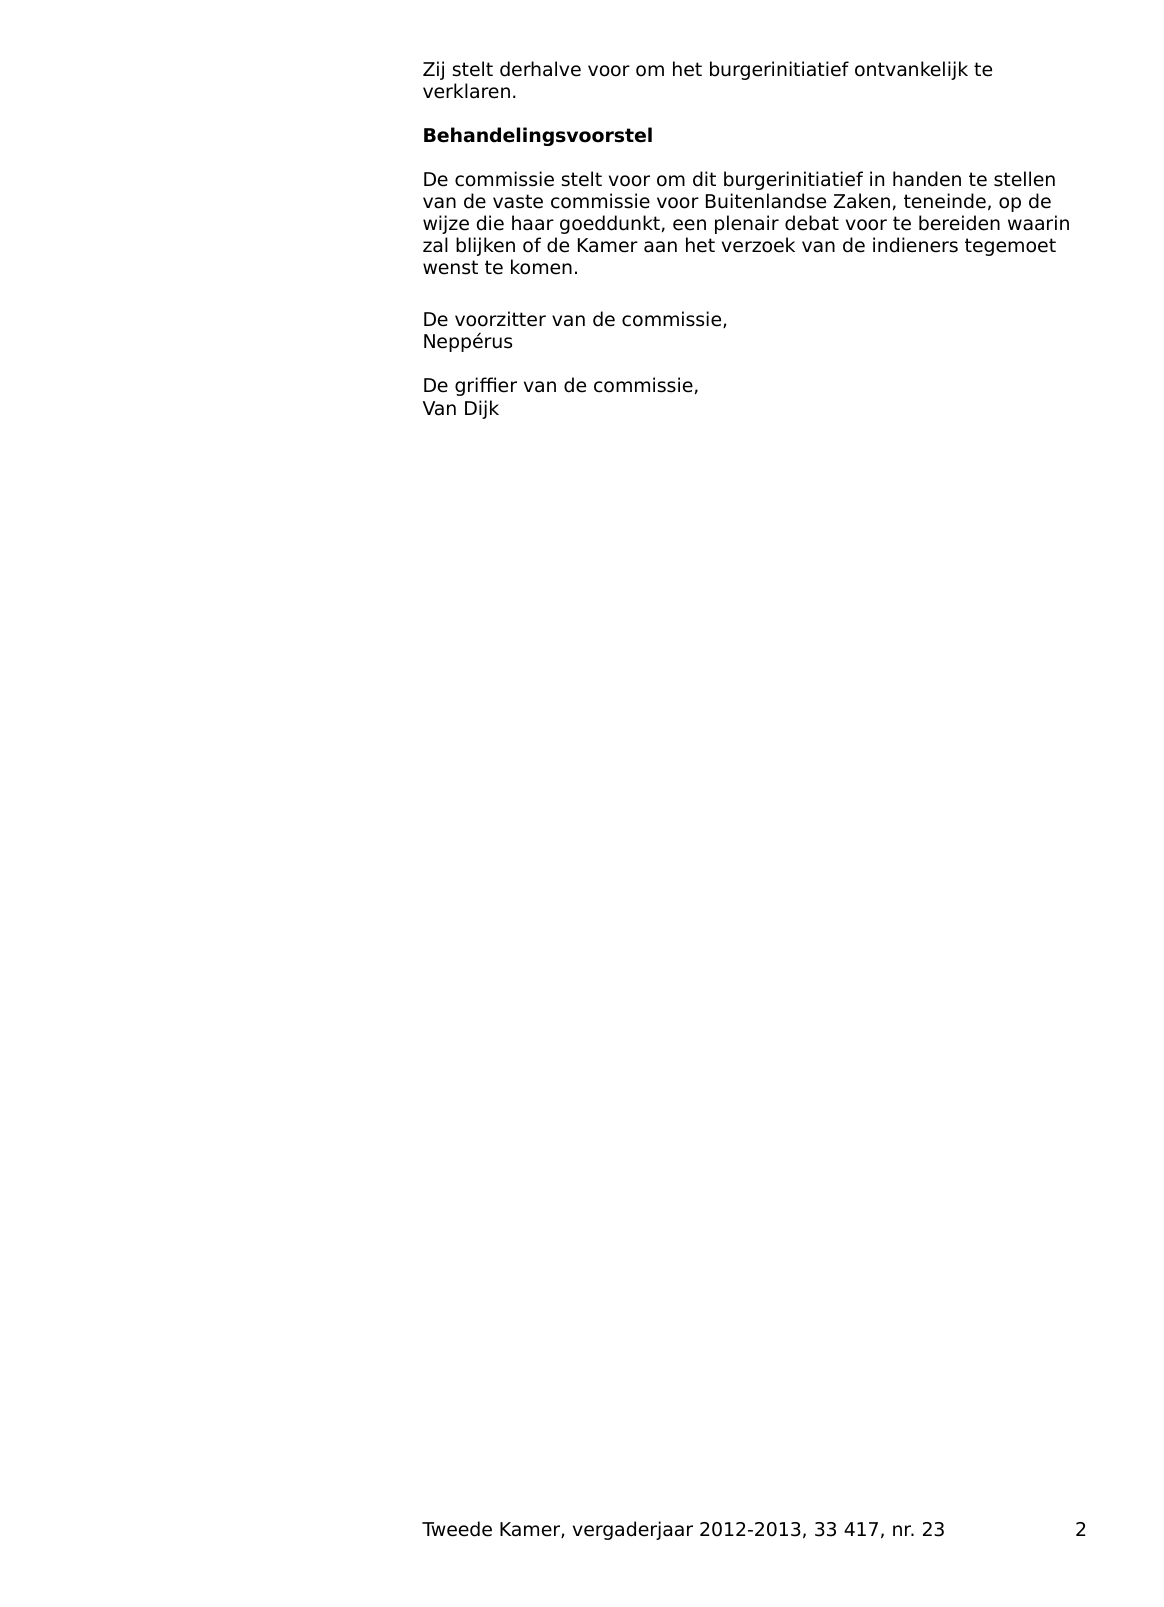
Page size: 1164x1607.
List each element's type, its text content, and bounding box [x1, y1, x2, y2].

subtitle Behandelingsvoorstel [422, 125, 1087, 147]
text De griffier van de commissie, Van Dijk [422, 375, 1087, 419]
text De commissie stelt voor om dit burgerinitiatief in handen te stellen van de vaste commissie voor Buitenlandse Zaken, teneinde, op de wijze die haar goeddunkt, een plenair debat voor te bereiden waarin zal blijken of de Kamer aan het verzoek van de indieners tegemoet wenst te komen. [422, 169, 1087, 279]
text Zij stelt derhalve voor om het burgerinitiatief ontvankelijk te verklaren. [422, 59, 1087, 103]
text De voorzitter van de commissie, Neppérus [422, 309, 1087, 353]
